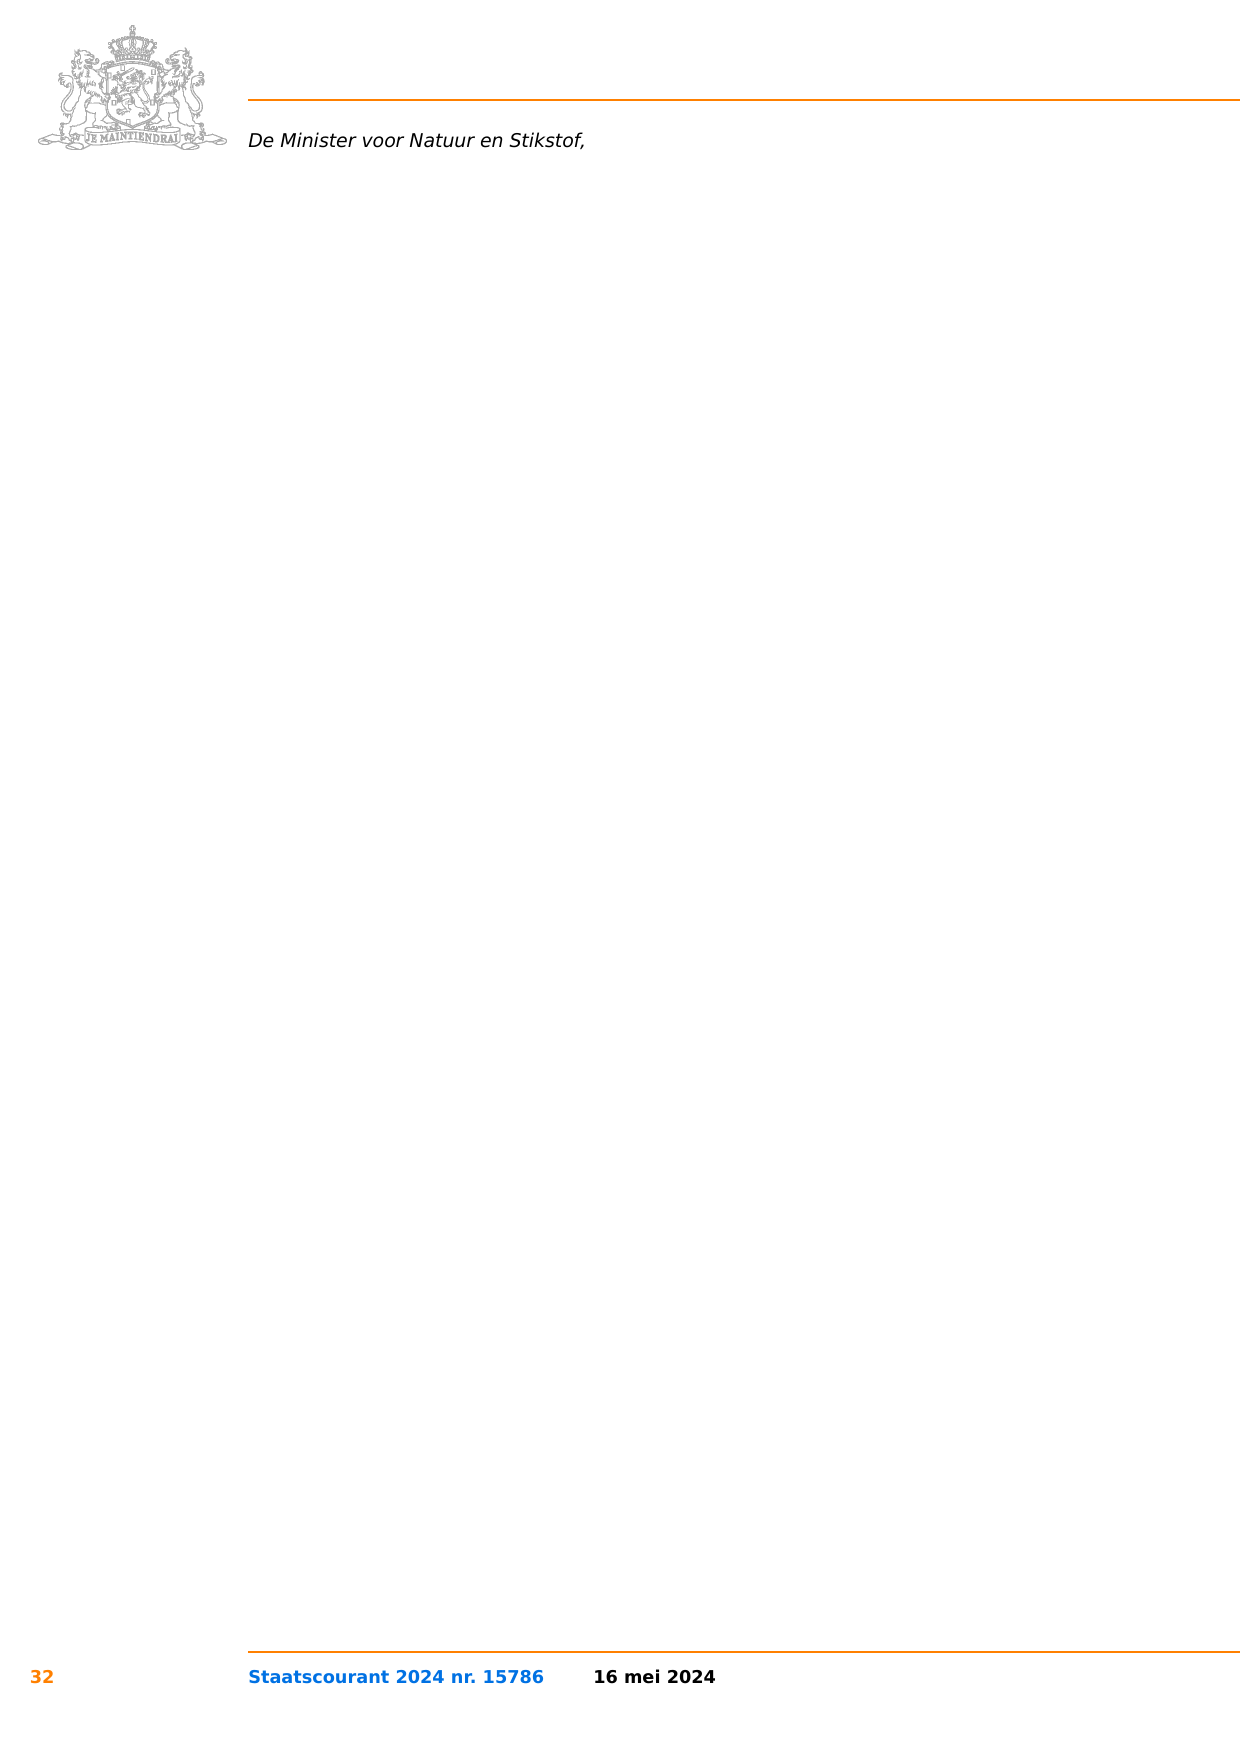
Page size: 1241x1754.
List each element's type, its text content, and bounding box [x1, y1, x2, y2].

picture [38, 25, 227, 150]
text De Minister voor Natuur en Stikstof, [248, 130, 1163, 152]
